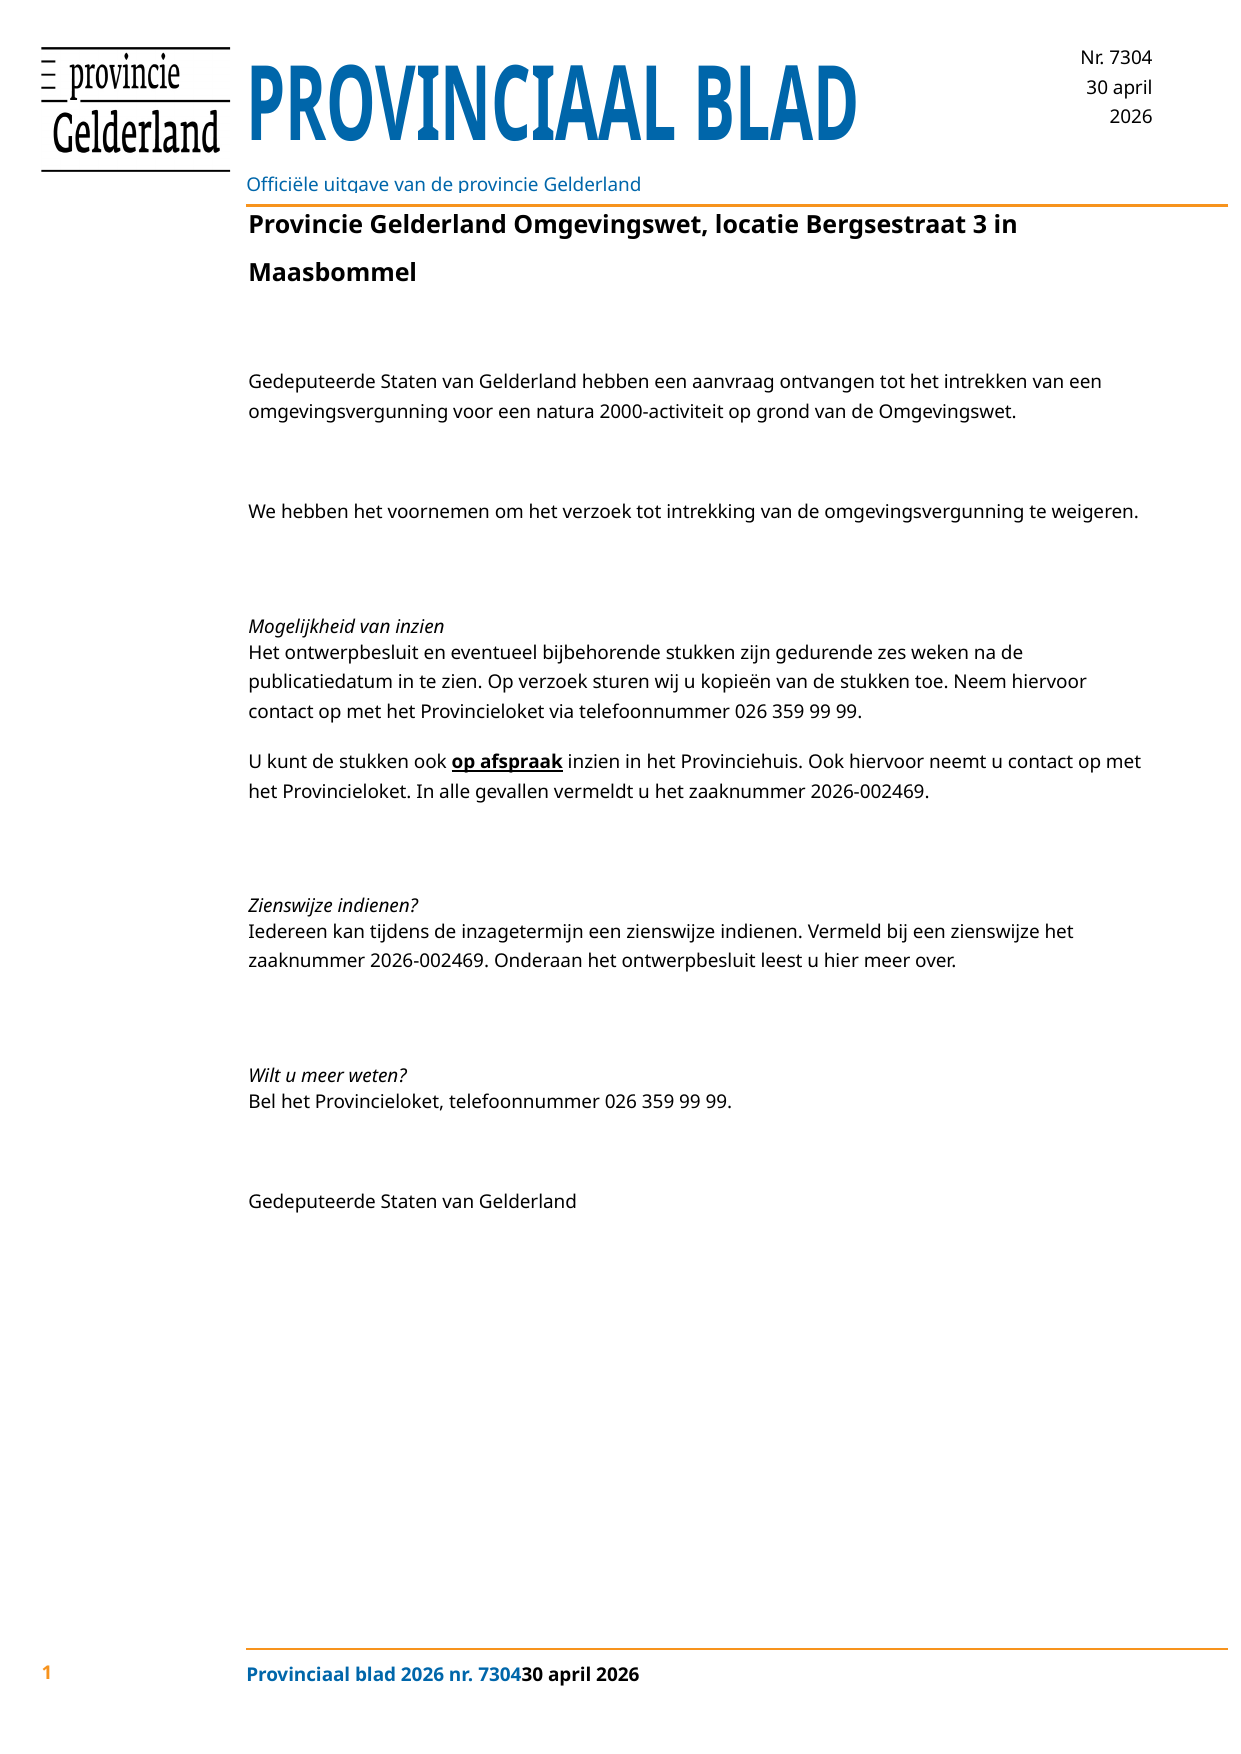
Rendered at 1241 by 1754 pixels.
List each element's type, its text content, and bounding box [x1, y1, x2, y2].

text Iedereen kan tijdens de inzagetermijn een zienswijze indienen. Vermeld bij een zienswijze het zaaknummer 2026-002469. Onderaan het ontwerpbesluit leest u hier meer over. [248, 918, 1152, 973]
text U kunt de stukken ook op afspraak inzien in het Provinciehuis. Ook hiervoor neemt u contact op met het Provincieloket. In alle gevallen vermeldt u het zaaknummer 2026-002469. [248, 748, 1152, 804]
text Bel het Provincieloket, telefoonnummer 026 359 99 99. [248, 1088, 1152, 1113]
text Provincie Gelderland Omgevingswet, locatie Bergsestraat 3 in Maasbommel [248, 207, 1152, 288]
text Wilt u meer weten? [248, 1062, 1152, 1088]
text We hebben het voornemen om het verzoek tot intrekking van de omgevingsvergunning te weigeren. [248, 499, 1152, 524]
text Zienswijze indienen? [248, 892, 1152, 918]
text Mogelijkheid van inzien [248, 613, 1152, 639]
text Gedeputeerde Staten van Gelderland hebben een aanvraag ontvangen tot het intrekken van een omgevingsvergunning voor een natura 2000-activiteit op grond van de Omgevingswet. [248, 368, 1152, 424]
text Gedeputeerde Staten van Gelderland [248, 1189, 1152, 1214]
text Het ontwerpbesluit en eventueel bijbehorende stukken zijn gedurende zes weken na de publicatiedatum in te zien. Op verzoek sturen wij u kopieën van de stukken toe. Neem hiervoor contact op met het Provincieloket via telefoonnummer 026 359 99 99. [248, 639, 1152, 724]
picture [41, 47, 231, 172]
